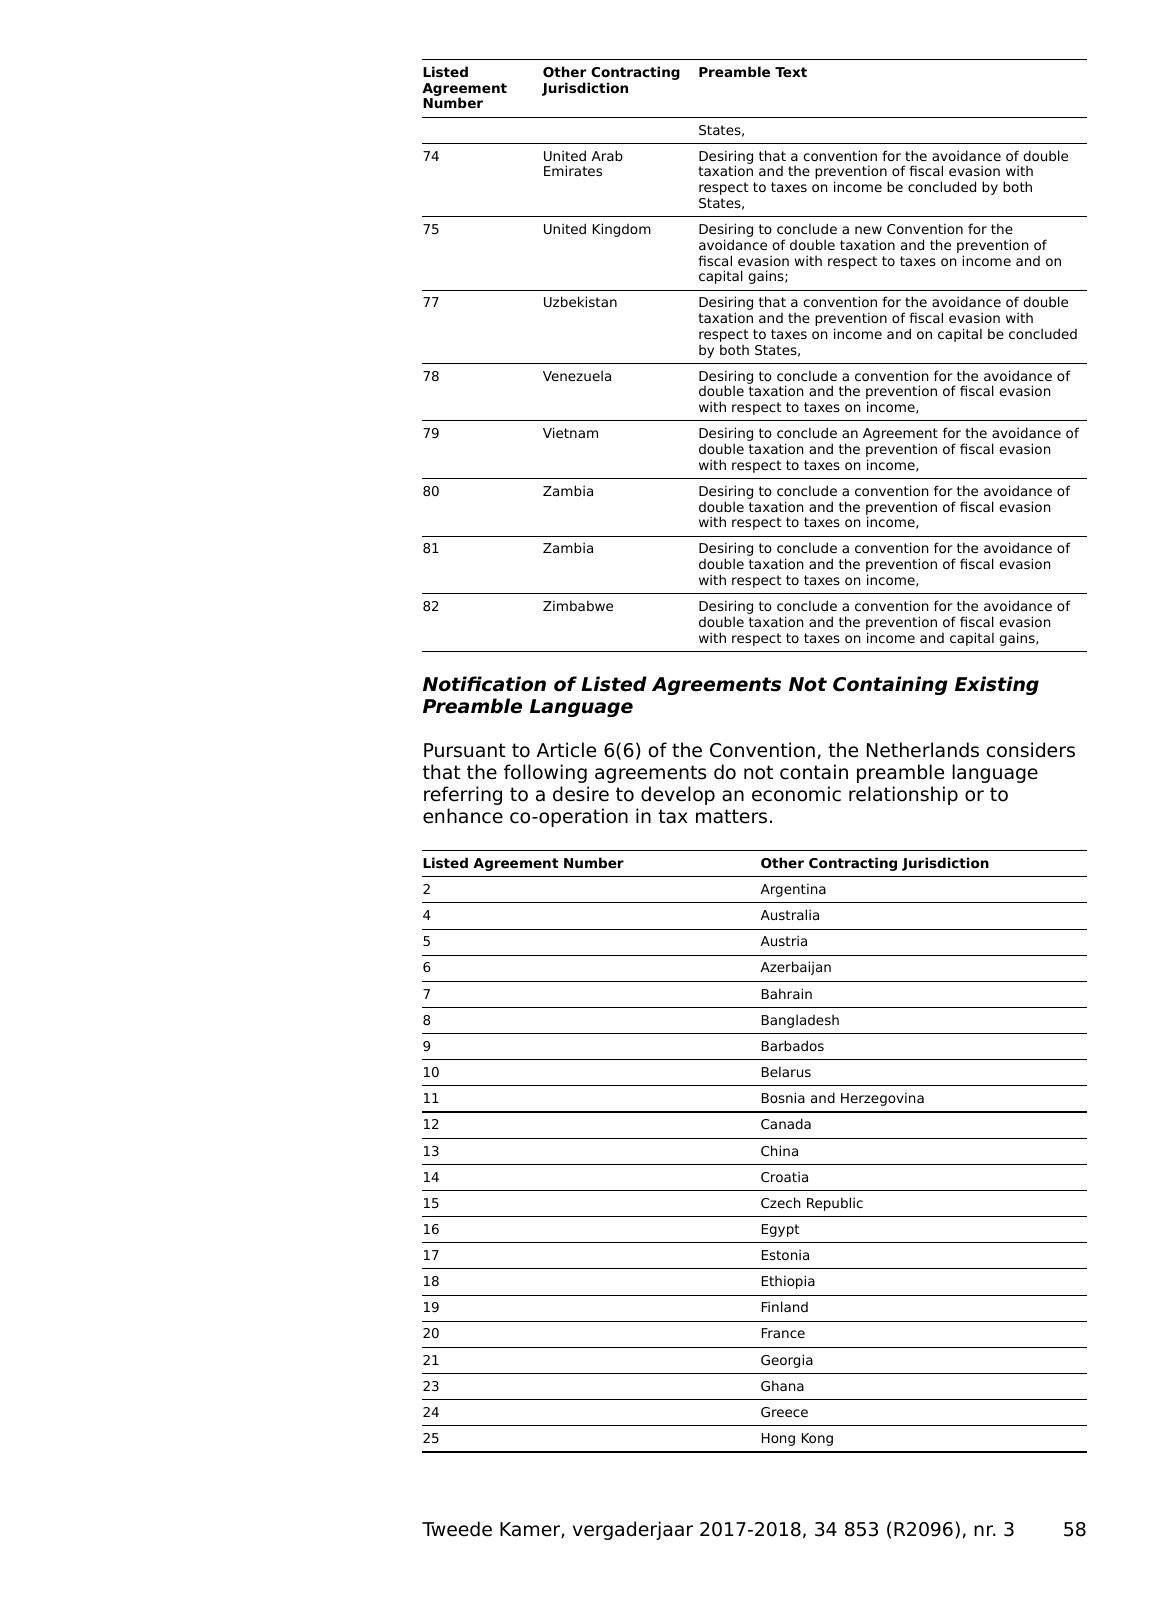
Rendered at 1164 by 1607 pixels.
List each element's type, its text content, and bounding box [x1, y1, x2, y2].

table_cell 80 [422, 479, 537, 536]
table_header Other Contracting Jurisdiction [537, 60, 692, 117]
table_cell Desiring to conclude a convention for the avoidance of double taxation and the prevention of fiscal evasion with respect to taxes on income, [692, 537, 1087, 593]
table_cell Desiring to conclude a new Convention for the avoidance of double taxation and the prevention of fiscal evasion with respect to taxes on income and on capital gains; [692, 217, 1087, 289]
table_cell 24 [422, 1400, 754, 1425]
table_cell 78 [422, 364, 537, 420]
table_cell 8 [422, 1008, 754, 1033]
table_cell 82 [422, 594, 537, 651]
table_cell Estonia [754, 1243, 1087, 1268]
table_header Listed Agreement Number [422, 851, 754, 876]
table_cell 9 [422, 1034, 754, 1059]
table_cell 17 [422, 1243, 754, 1268]
table_cell 6 [422, 956, 754, 981]
table_cell 18 [422, 1269, 754, 1294]
table_header Other Contracting Jurisdiction [754, 851, 1087, 876]
table_cell Zambia [537, 537, 692, 593]
table_cell Belarus [754, 1060, 1087, 1085]
table_cell 19 [422, 1296, 754, 1321]
table_cell Argentina [754, 877, 1087, 902]
table_cell Desiring to conclude an Agreement for the avoidance of double taxation and the prevention of fiscal evasion with respect to taxes on income, [692, 421, 1087, 478]
table_cell Egypt [754, 1217, 1087, 1242]
table_cell Ghana [754, 1374, 1087, 1399]
table_cell 81 [422, 537, 537, 593]
table_cell [422, 118, 537, 143]
table_cell States, [692, 118, 1087, 143]
table_cell Zimbabwe [537, 594, 692, 651]
table_cell 79 [422, 421, 537, 478]
table_cell China [754, 1139, 1087, 1164]
table_cell Austria [754, 930, 1087, 954]
table_cell Australia [754, 903, 1087, 928]
table_cell Bosnia and Herzegovina [754, 1086, 1087, 1111]
table_cell Czech Republic [754, 1191, 1087, 1216]
table_cell 77 [422, 291, 537, 363]
table_cell United Kingdom [537, 217, 692, 289]
table_cell 25 [422, 1426, 754, 1451]
table_cell Ethiopia [754, 1269, 1087, 1294]
table_cell Uzbekistan [537, 291, 692, 363]
table_cell Bahrain [754, 982, 1087, 1007]
table_cell 74 [422, 144, 537, 216]
table_cell Canada [754, 1113, 1087, 1138]
table_cell [537, 118, 692, 143]
table_cell 12 [422, 1113, 754, 1138]
table_cell 4 [422, 903, 754, 928]
table_cell 2 [422, 877, 754, 902]
table_cell 15 [422, 1191, 754, 1216]
table_cell 21 [422, 1348, 754, 1373]
table_cell Desiring that a convention for the avoidance of double taxation and the prevention of fiscal evasion with respect to taxes on income be concluded by both States, [692, 144, 1087, 216]
table_cell 23 [422, 1374, 754, 1399]
table_cell Greece [754, 1400, 1087, 1425]
table_cell 20 [422, 1322, 754, 1347]
table_cell Zambia [537, 479, 692, 536]
table_cell Desiring that a convention for the avoidance of double taxation and the prevention of fiscal evasion with respect to taxes on income and on capital be concluded by both States, [692, 291, 1087, 363]
table_header Listed Agreement Number [422, 60, 537, 117]
table_cell Finland [754, 1296, 1087, 1321]
table_cell 16 [422, 1217, 754, 1242]
table_cell Barbados [754, 1034, 1087, 1059]
table_cell 14 [422, 1165, 754, 1190]
table_cell France [754, 1322, 1087, 1347]
table_cell 10 [422, 1060, 754, 1085]
table_cell Desiring to conclude a convention for the avoidance of double taxation and the prevention of fiscal evasion with respect to taxes on income and capital gains, [692, 594, 1087, 651]
table_header Preamble Text [692, 60, 1087, 117]
table_cell Bangladesh [754, 1008, 1087, 1033]
table_cell United Arab Emirates [537, 144, 692, 216]
table_cell Georgia [754, 1348, 1087, 1373]
subtitle Notification of Listed Agreements Not Containing Existing Preamble Language [422, 674, 1087, 718]
table_cell Hong Kong [754, 1426, 1087, 1451]
table_cell Desiring to conclude a convention for the avoidance of double taxation and the prevention of fiscal evasion with respect to taxes on income, [692, 479, 1087, 536]
table_cell 75 [422, 217, 537, 289]
table_cell Croatia [754, 1165, 1087, 1190]
table_cell 5 [422, 930, 754, 954]
table_cell Azerbaijan [754, 956, 1087, 981]
table_cell Desiring to conclude a convention for the avoidance of double taxation and the prevention of fiscal evasion with respect to taxes on income, [692, 364, 1087, 420]
table_cell 13 [422, 1139, 754, 1164]
text Pursuant to Article 6(6) of the Convention, the Netherlands considers that the following agreements do not contain preamble language referring to a desire to develop an economic relationship or to enhance co-operation in tax matters. [422, 740, 1087, 828]
table_cell 11 [422, 1086, 754, 1111]
table_cell Vietnam [537, 421, 692, 478]
table_cell Venezuela [537, 364, 692, 420]
table_cell 7 [422, 982, 754, 1007]
